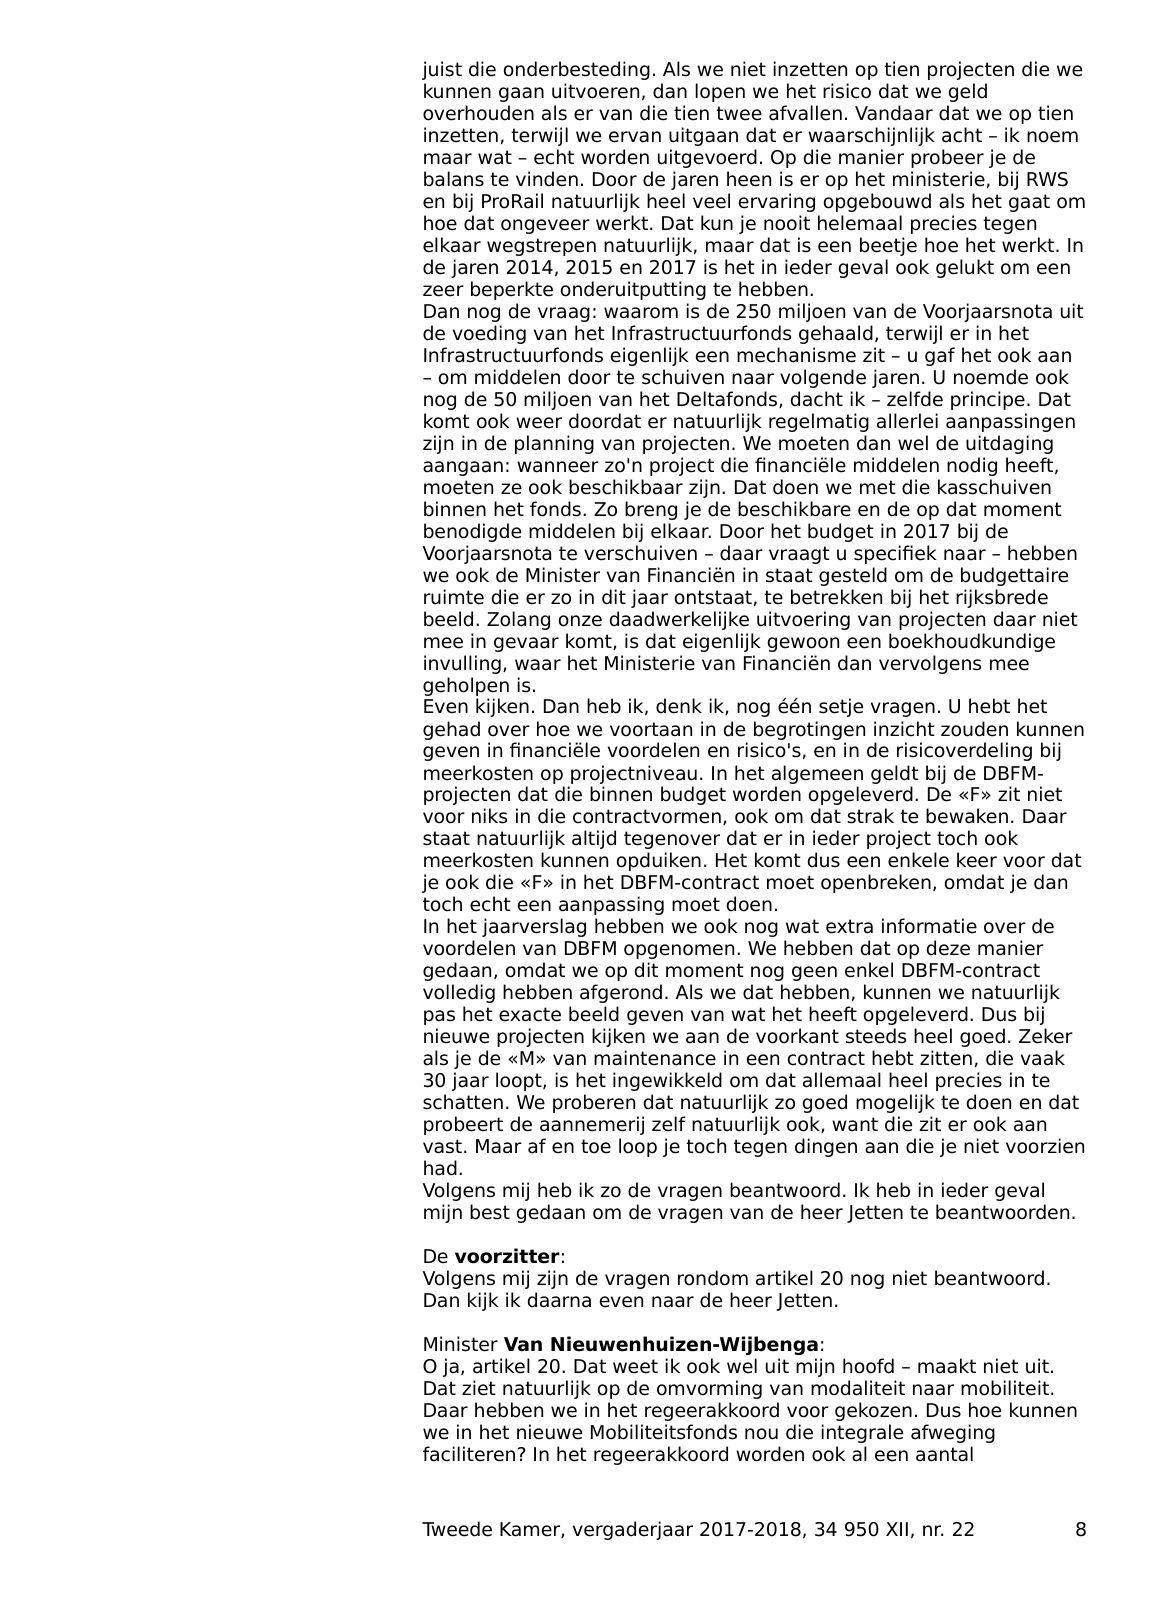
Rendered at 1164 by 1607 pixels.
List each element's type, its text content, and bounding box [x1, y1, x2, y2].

text Volgens mij zijn de vragen rondom artikel 20 nog niet beantwoord. Dan kijk ik daarna even naar de heer Jetten. [422, 1268, 1087, 1312]
text O ja, artikel 20. Dat weet ik ook wel uit mijn hoofd – maakt niet uit. Dat ziet natuurlijk op de omvorming van modaliteit naar mobiliteit. Daar hebben we in het regeerakkoord voor gekozen. Dus hoe kunnen we in het nieuwe Mobiliteitsfonds nou die integrale afweging faciliteren? In het regeerakkoord worden ook al een aantal [422, 1356, 1087, 1466]
text Volgens mij heb ik zo de vragen beantwoord. Ik heb in ieder geval mijn best gedaan om de vragen van de heer Jetten te beantwoorden. [422, 1180, 1087, 1224]
text Dan nog de vraag: waarom is de 250 miljoen van de Voorjaarsnota uit de voeding van het Infrastructuurfonds gehaald, terwijl er in het Infrastructuurfonds eigenlijk een mechanisme zit – u gaf het ook aan – om middelen door te schuiven naar volgende jaren. U noemde ook nog de 50 miljoen van het Deltafonds, dacht ik – zelfde principe. Dat komt ook weer doordat er natuurlijk regelmatig allerlei aanpassingen zijn in de planning van projecten. We moeten dan wel de uitdaging aangaan: wanneer zo'n project die financiële middelen nodig heeft, moeten ze ook beschikbaar zijn. Dat doen we met die kasschuiven binnen het fonds. Zo breng je de beschikbare en de op dat moment benodigde middelen bij elkaar. Door het budget in 2017 bij de Voorjaarsnota te verschuiven – daar vraagt u specifiek naar – hebben we ook de Minister van Financiën in staat gesteld om de budgettaire ruimte die er zo in dit jaar ontstaat, te betrekken bij het rijksbrede beeld. Zolang onze daadwerkelijke uitvoering van projecten daar niet mee in gevaar komt, is dat eigenlijk gewoon een boekhoudkundige invulling, waar het Ministerie van Financiën dan vervolgens mee geholpen is. [422, 301, 1087, 696]
text De voorzitter: [422, 1246, 1087, 1268]
text juist die onderbesteding. Als we niet inzetten op tien projecten die we kunnen gaan uitvoeren, dan lopen we het risico dat we geld overhouden als er van die tien twee afvallen. Vandaar dat we op tien inzetten, terwijl we ervan uitgaan dat er waarschijnlijk acht – ik noem maar wat – echt worden uitgevoerd. Op die manier probeer je de balans te vinden. Door de jaren heen is er op het ministerie, bij RWS en bij ProRail natuurlijk heel veel ervaring opgebouwd als het gaat om hoe dat ongeveer werkt. Dat kun je nooit helemaal precies tegen elkaar wegstrepen natuurlijk, maar dat is een beetje hoe het werkt. In de jaren 2014, 2015 en 2017 is het in ieder geval ook gelukt om een zeer beperkte onderuitputting te hebben. [422, 59, 1087, 301]
text In het jaarverslag hebben we ook nog wat extra informatie over de voordelen van DBFM opgenomen. We hebben dat op deze manier gedaan, omdat we op dit moment nog geen enkel DBFM-contract volledig hebben afgerond. Als we dat hebben, kunnen we natuurlijk pas het exacte beeld geven van wat het heeft opgeleverd. Dus bij nieuwe projecten kijken we aan de voorkant steeds heel goed. Zeker als je de «M» van maintenance in een contract hebt zitten, die vaak 30 jaar loopt, is het ingewikkeld om dat allemaal heel precies in te schatten. We proberen dat natuurlijk zo goed mogelijk te doen en dat probeert de aannemerij zelf natuurlijk ook, want die zit er ook aan vast. Maar af en toe loop je toch tegen dingen aan die je niet voorzien had. [422, 916, 1087, 1180]
text Even kijken. Dan heb ik, denk ik, nog één setje vragen. U hebt het gehad over hoe we voortaan in de begrotingen inzicht zouden kunnen geven in financiële voordelen en risico's, en in de risicoverdeling bij meerkosten op projectniveau. In het algemeen geldt bij de DBFM-projecten dat die binnen budget worden opgeleverd. De «F» zit niet voor niks in die contractvormen, ook om dat strak te bewaken. Daar staat natuurlijk altijd tegenover dat er in ieder project toch ook meerkosten kunnen opduiken. Het komt dus een enkele keer voor dat je ook die «F» in het DBFM-contract moet openbreken, omdat je dan toch echt een aanpassing moet doen. [422, 696, 1087, 916]
text Minister Van Nieuwenhuizen-Wijbenga: [422, 1334, 1087, 1356]
